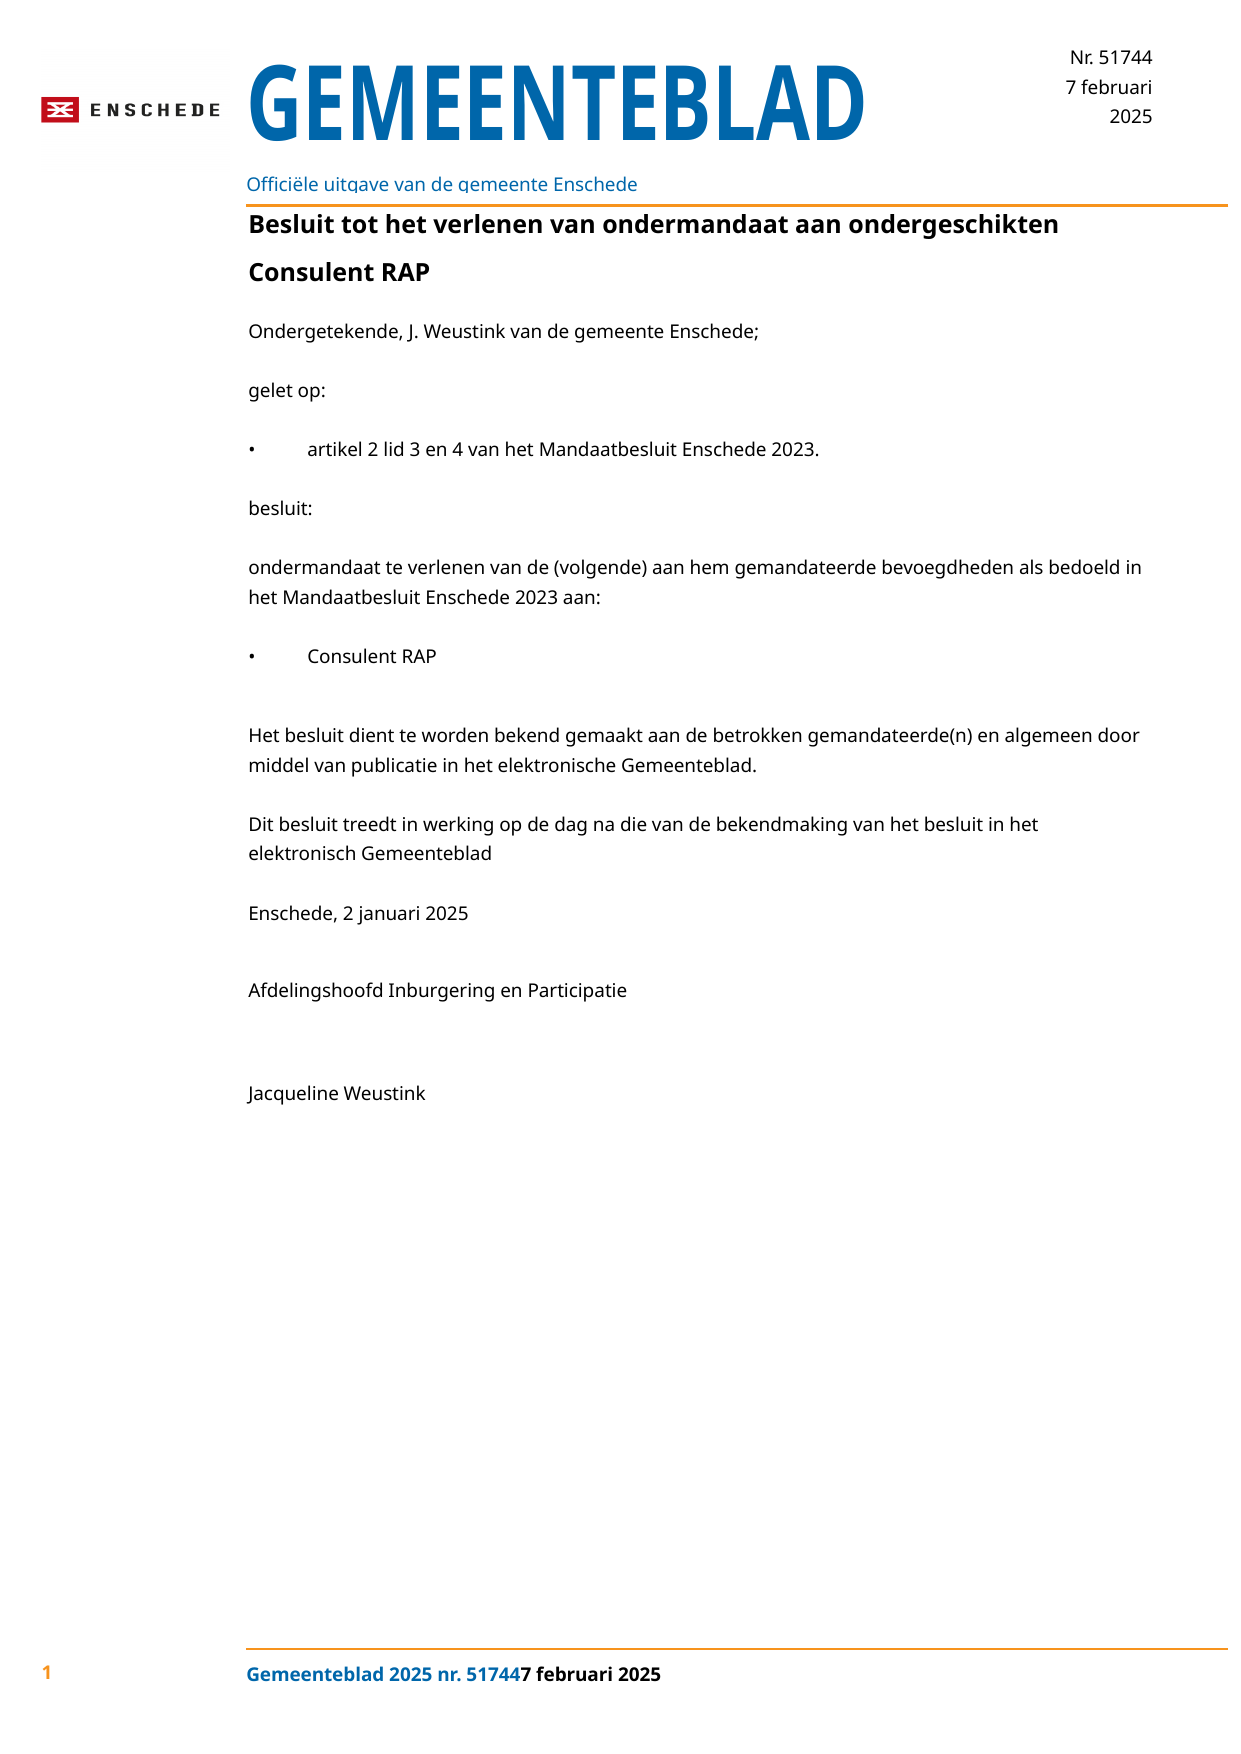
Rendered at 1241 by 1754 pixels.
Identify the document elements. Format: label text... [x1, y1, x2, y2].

text besluit: [248, 495, 1152, 521]
text ondermandaat te verlenen van de (volgende) aan hem gemandateerde bevoegdheden als bedoeld in het Mandaatbesluit Enschede 2023 aan: [248, 554, 1152, 610]
list Consulent RAP [248, 643, 1152, 669]
list artikel 2 lid 3 en 4 van het Mandaatbesluit Enschede 2023. [248, 436, 1152, 462]
text Het besluit dient te worden bekend gemaakt aan de betrokken gemandateerde(n) en algemeen door middel van publicatie in het elektronische Gemeenteblad. [248, 722, 1152, 777]
text Enschede, 2 januari 2025 [248, 900, 1152, 925]
text Dit besluit treedt in werking op de dag na die van de bekendmaking van het besluit in het elektronisch Gemeenteblad [248, 811, 1152, 866]
text gelet op: [248, 377, 1152, 403]
text Ondergetekende, J. Weustink van de gemeente Enschede; [248, 318, 1152, 344]
text Jacqueline Weustink [248, 1080, 1152, 1106]
text Afdelingshoofd Inburgering en Participatie [248, 977, 1152, 1003]
picture [41, 47, 231, 172]
text Besluit tot het verlenen van ondermandaat aan ondergeschikten Consulent RAP [248, 207, 1152, 288]
